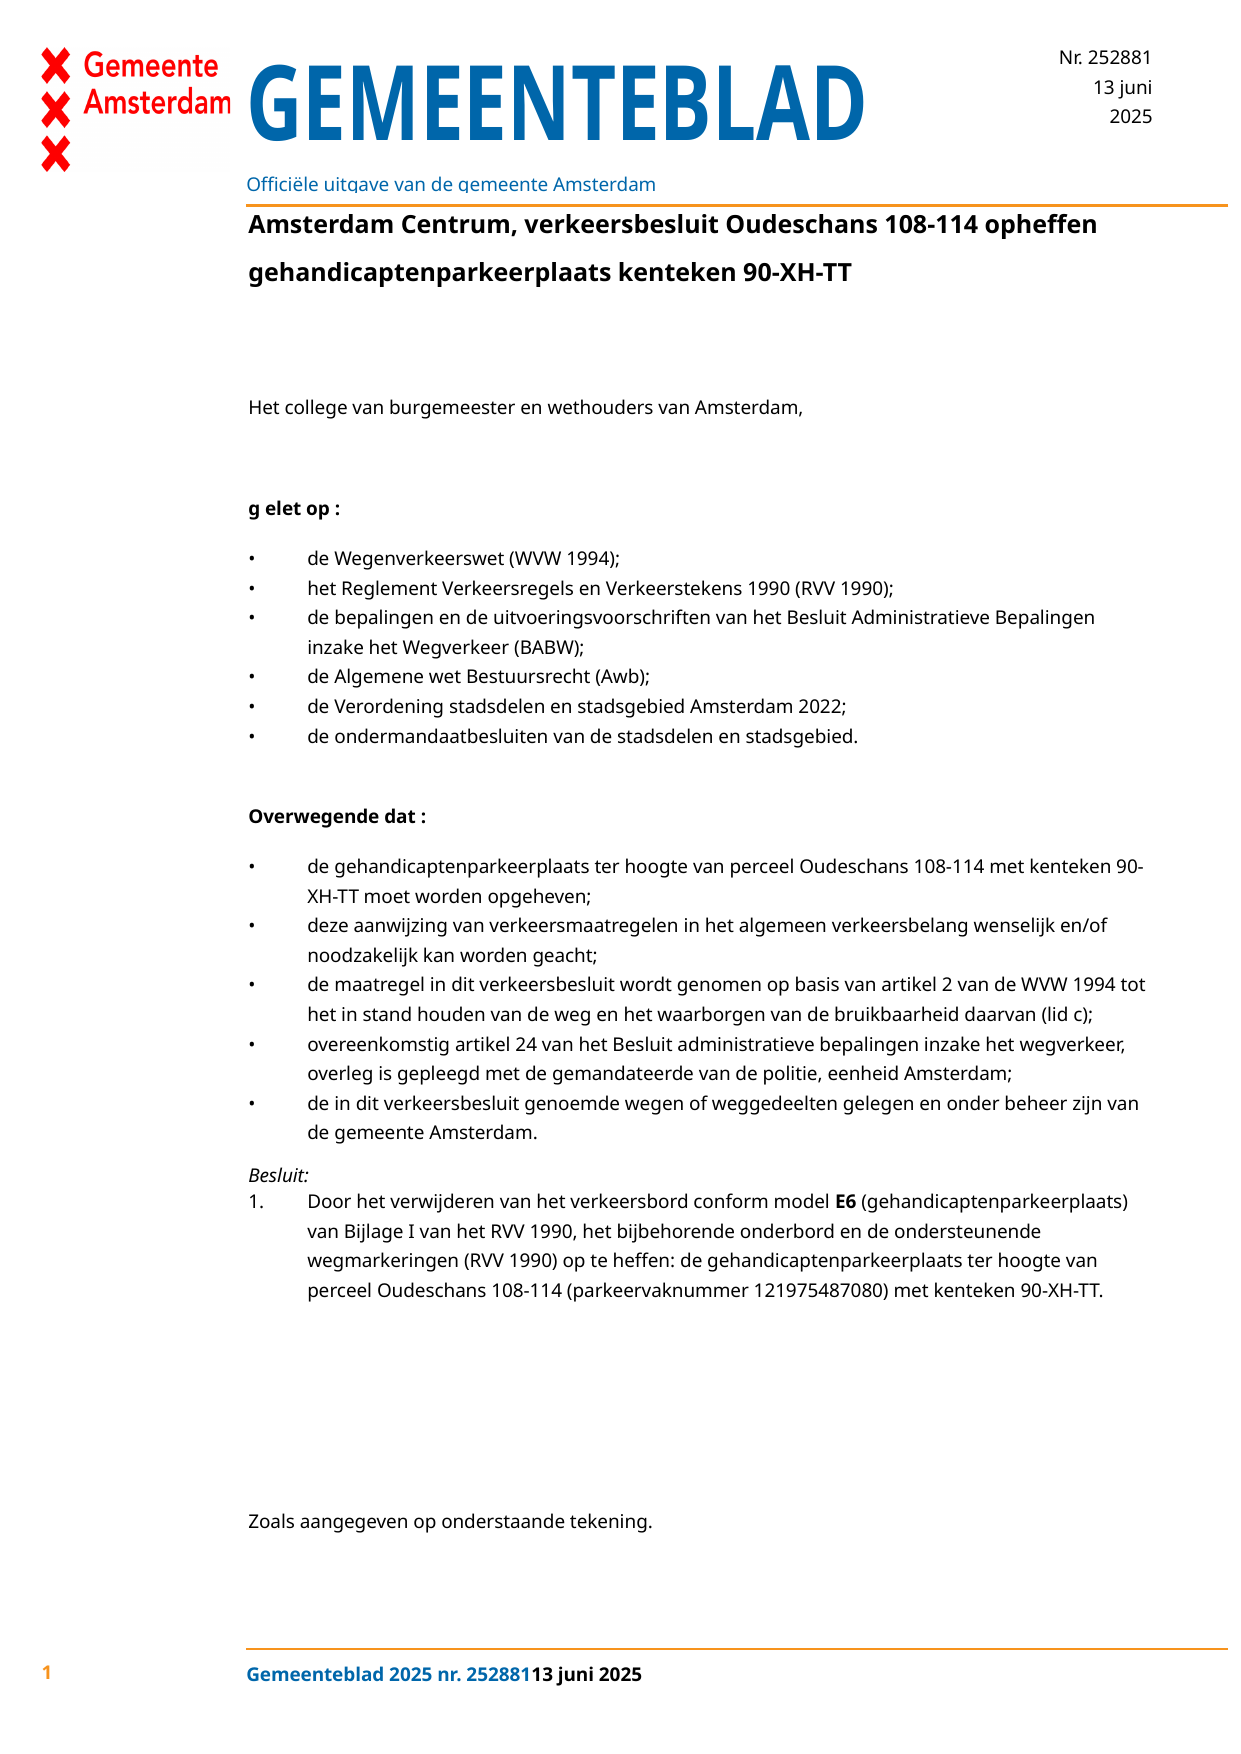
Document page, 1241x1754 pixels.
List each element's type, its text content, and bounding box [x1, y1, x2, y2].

text Besluit: [248, 1163, 1152, 1188]
text Overwegende dat : [248, 803, 1152, 828]
list de Algemene wet Bestuursrecht (Awb); [248, 664, 1152, 689]
list de Wegenverkeerswet (WVW 1994); [248, 545, 1152, 571]
list de bepalingen en de uitvoeringsvoorschriften van het Besluit Administratieve Bepalingen inzake het Wegverkeer (BABW); [248, 604, 1152, 660]
list het Reglement Verkeersregels en Verkeerstekens 1990 (RVV 1990); [248, 575, 1152, 601]
list de Verordening stadsdelen en stadsgebied Amsterdam 2022; [248, 693, 1152, 719]
text Zoals aangegeven op onderstaande tekening. [248, 1508, 1152, 1534]
text g elet op : [248, 495, 1152, 521]
list de maatregel in dit verkeersbesluit wordt genomen op basis van artikel 2 van de WVW 1994 tot het in stand houden van de weg en het waarborgen van de bruikbaarheid daarvan (lid c); [248, 972, 1152, 1027]
picture [41, 47, 231, 172]
text Amsterdam Centrum, verkeersbesluit Oudeschans 108-114 opheffen gehandicaptenparkeerplaats kenteken 90-XH-TT [248, 207, 1152, 288]
list de ondermandaatbesluiten van de stadsdelen en stadsgebied. [248, 723, 1152, 748]
list de in dit verkeersbesluit genoemde wegen of weggedeelten gelegen en onder beheer zijn van de gemeente Amsterdam. [248, 1090, 1152, 1145]
list overeenkomstig artikel 24 van het Besluit administratieve bepalingen inzake het wegverkeer, overleg is gepleegd met de gemandateerde van de politie, eenheid Amsterdam; [248, 1031, 1152, 1086]
list deze aanwijzing van verkeersmaatregelen in het algemeen verkeersbelang wenselijk en/of noodzakelijk kan worden geacht; [248, 912, 1152, 968]
text Het college van burgemeester en wethouders van Amsterdam, [248, 394, 1152, 420]
list Door het verwijderen van het verkeersbord conform model E6 (gehandicaptenparkeerplaats) van Bijlage I van het RVV 1990, het bijbehorende onderbord en de ondersteunende wegmarkeringen (RVV 1990) op te heffen: de gehandicaptenparkeerplaats ter hoogte van perceel Oudeschans 108-114 (parkeervaknummer 121975487080) met kenteken 90-XH-TT. [248, 1188, 1152, 1303]
list de gehandicaptenparkeerplaats ter hoogte van perceel Oudeschans 108-114 met kenteken 90-XH-TT moet worden opgeheven; [248, 853, 1152, 908]
